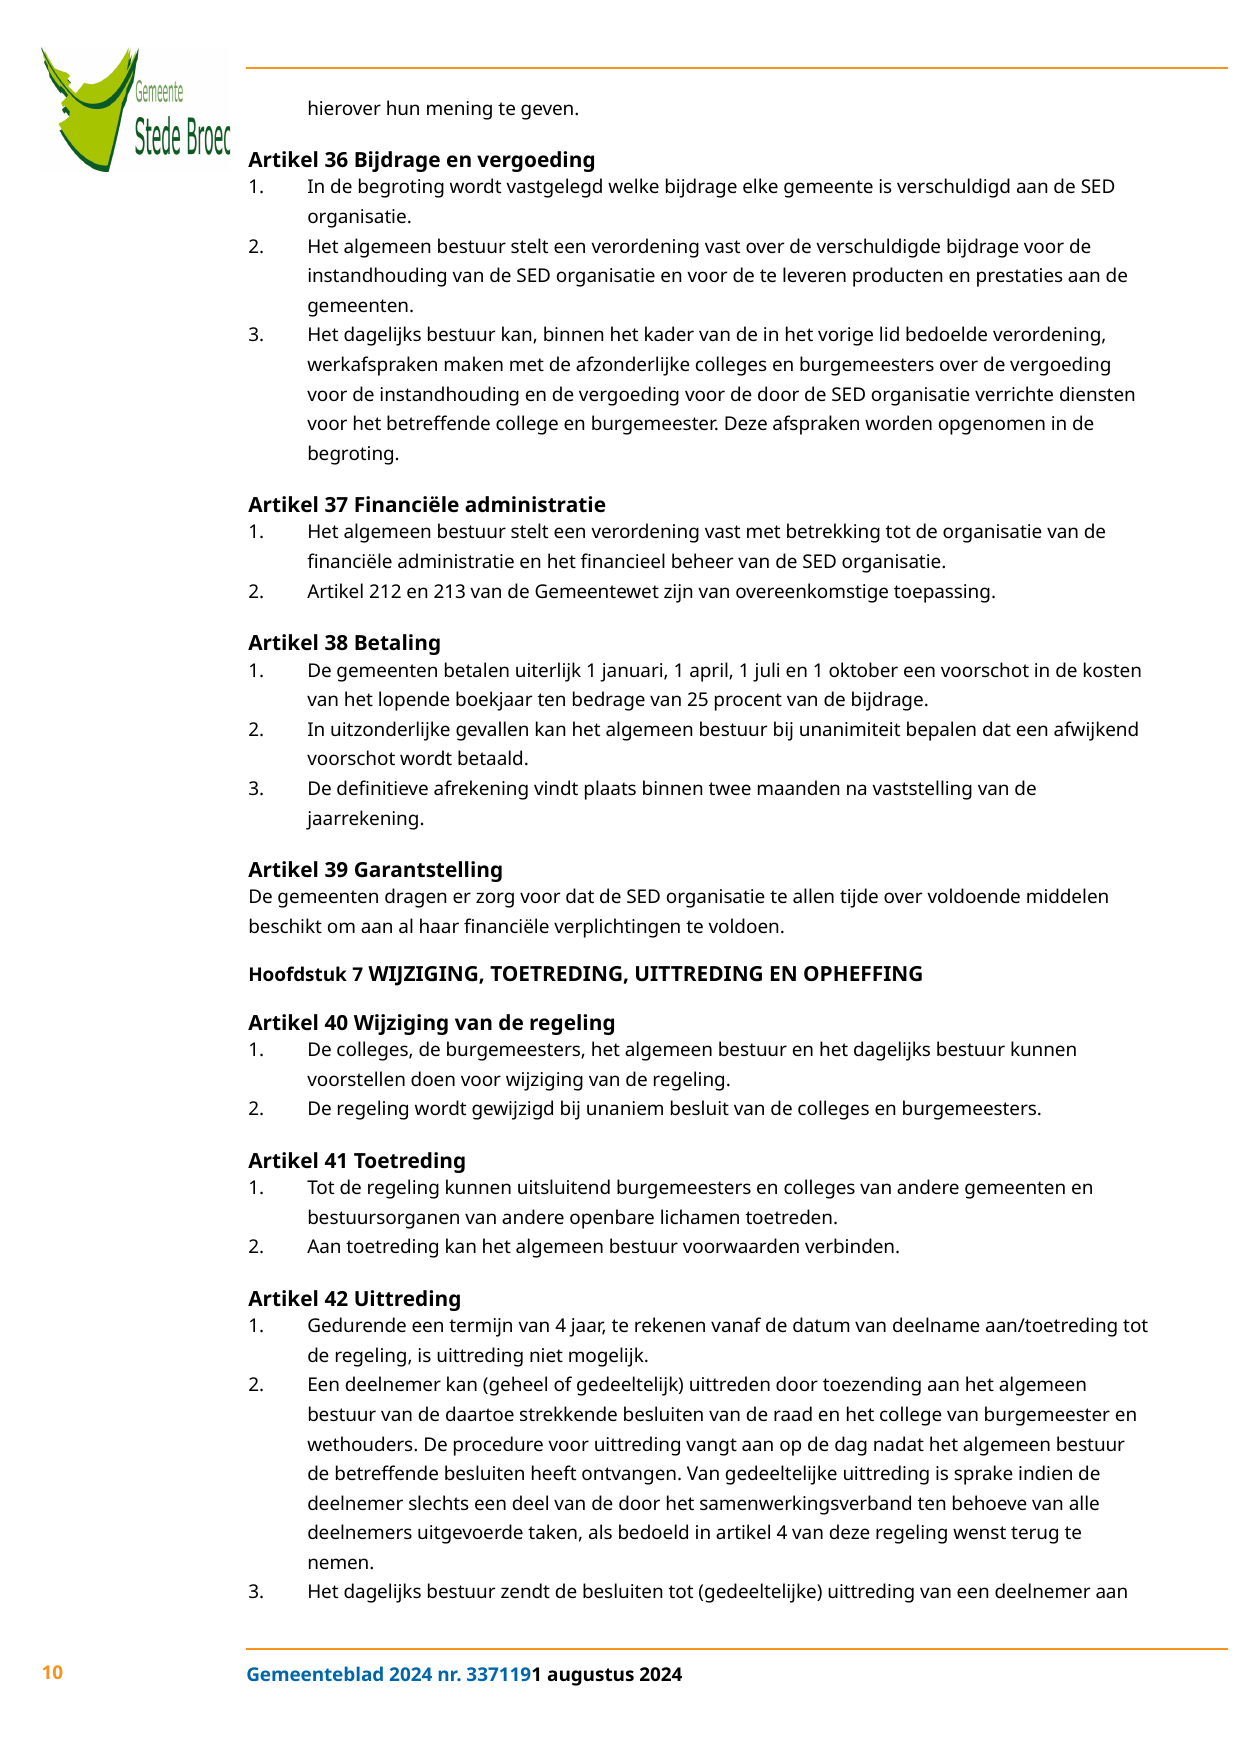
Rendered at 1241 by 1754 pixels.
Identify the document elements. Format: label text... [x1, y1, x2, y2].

list Het dagelijks bestuur zendt de besluiten tot (gedeeltelijke) uittreding van een deelnemer aan [248, 1579, 1152, 1604]
list Artikel 212 en 213 van de Gemeentewet zijn van overeenkomstige toepassing. [248, 578, 1152, 604]
text Hoofdstuk 7 WIJZIGING, TOETREDING, UITTREDING EN OPHEFFING [248, 959, 1152, 987]
list De gemeenten betalen uiterlijk 1 januari, 1 april, 1 juli en 1 oktober een voorschot in de kosten van het lopende boekjaar ten bedrage van 25 procent van de bijdrage. [248, 657, 1152, 712]
list In de begroting wordt vastgelegd welke bijdrage elke gemeente is verschuldigd aan de SED organisatie. [248, 174, 1152, 229]
picture [41, 47, 231, 172]
list Gedurende een termijn van 4 jaar, te rekenen vanaf de datum van deelname aan/toetreding tot de regeling, is uittreding niet mogelijk. [248, 1312, 1152, 1368]
text De gemeenten dragen er zorg voor dat de SED organisatie te allen tijde over voldoende middelen beschikt om aan al haar financiële verplichtingen te voldoen. [248, 883, 1152, 939]
text Artikel 38 Betaling [248, 628, 1152, 657]
list Het algemeen bestuur stelt een verordening vast met betrekking tot de organisatie van de financiële administratie en het financieel beheer van de SED organisatie. [248, 519, 1152, 574]
list In uitzonderlijke gevallen kan het algemeen bestuur bij unanimiteit bepalen dat een afwijkend voorschot wordt betaald. [248, 716, 1152, 771]
text Artikel 39 Garantstelling [248, 855, 1152, 883]
text Artikel 41 Toetreding [248, 1146, 1152, 1174]
list Tot de regeling kunnen uitsluitend burgemeesters en colleges van andere gemeenten en bestuursorganen van andere openbare lichamen toetreden. [248, 1174, 1152, 1230]
text Artikel 37 Financiële administratie [248, 490, 1152, 519]
list Aan toetreding kan het algemeen bestuur voorwaarden verbinden. [248, 1234, 1152, 1259]
list De definitieve afrekening vindt plaats binnen twee maanden na vaststelling van de jaarrekening. [248, 775, 1152, 830]
list Het algemeen bestuur stelt een verordening vast over de verschuldigde bijdrage voor de instandhouding van de SED organisatie en voor de te leveren producten en prestaties aan de gemeenten. [248, 233, 1152, 318]
list De colleges, de burgemeesters, het algemeen bestuur en het dagelijks bestuur kunnen voorstellen doen voor wijziging van de regeling. [248, 1036, 1152, 1092]
list Een deelnemer kan (geheel of gedeeltelijk) uittreden door toezending aan het algemeen bestuur van de daartoe strekkende besluiten van de raad en het college van burgemeester en wethouders. De procedure voor uittreding vangt aan op de dag nadat het algemeen bestuur de betreffende besluiten heeft ontvangen. Van gedeeltelijke uittreding is sprake indien de deelnemer slechts een deel van de door het samenwerkingsverband ten behoeve van alle deelnemers uitgevoerde taken, als bedoeld in artikel 4 van deze regeling wenst terug te nemen. [248, 1372, 1152, 1575]
text Artikel 40 Wijziging van de regeling [248, 1008, 1152, 1036]
text Artikel 42 Uittreding [248, 1284, 1152, 1312]
list Het dagelijks bestuur kan, binnen het kader van de in het vorige lid bedoelde verordening, werkafspraken maken met de afzonderlijke colleges en burgemeesters over de vergoeding voor de instandhouding en de vergoeding voor de door de SED organisatie verrichte diensten voor het betreffende college en burgemeester. Deze afspraken worden opgenomen in de begroting. [248, 322, 1152, 466]
text Artikel 36 Bijdrage en vergoeding [248, 145, 1152, 174]
list De regeling wordt gewijzigd bij unaniem besluit van de colleges en burgemeesters. [248, 1096, 1152, 1121]
list hierover hun mening te geven. [248, 95, 1152, 121]
